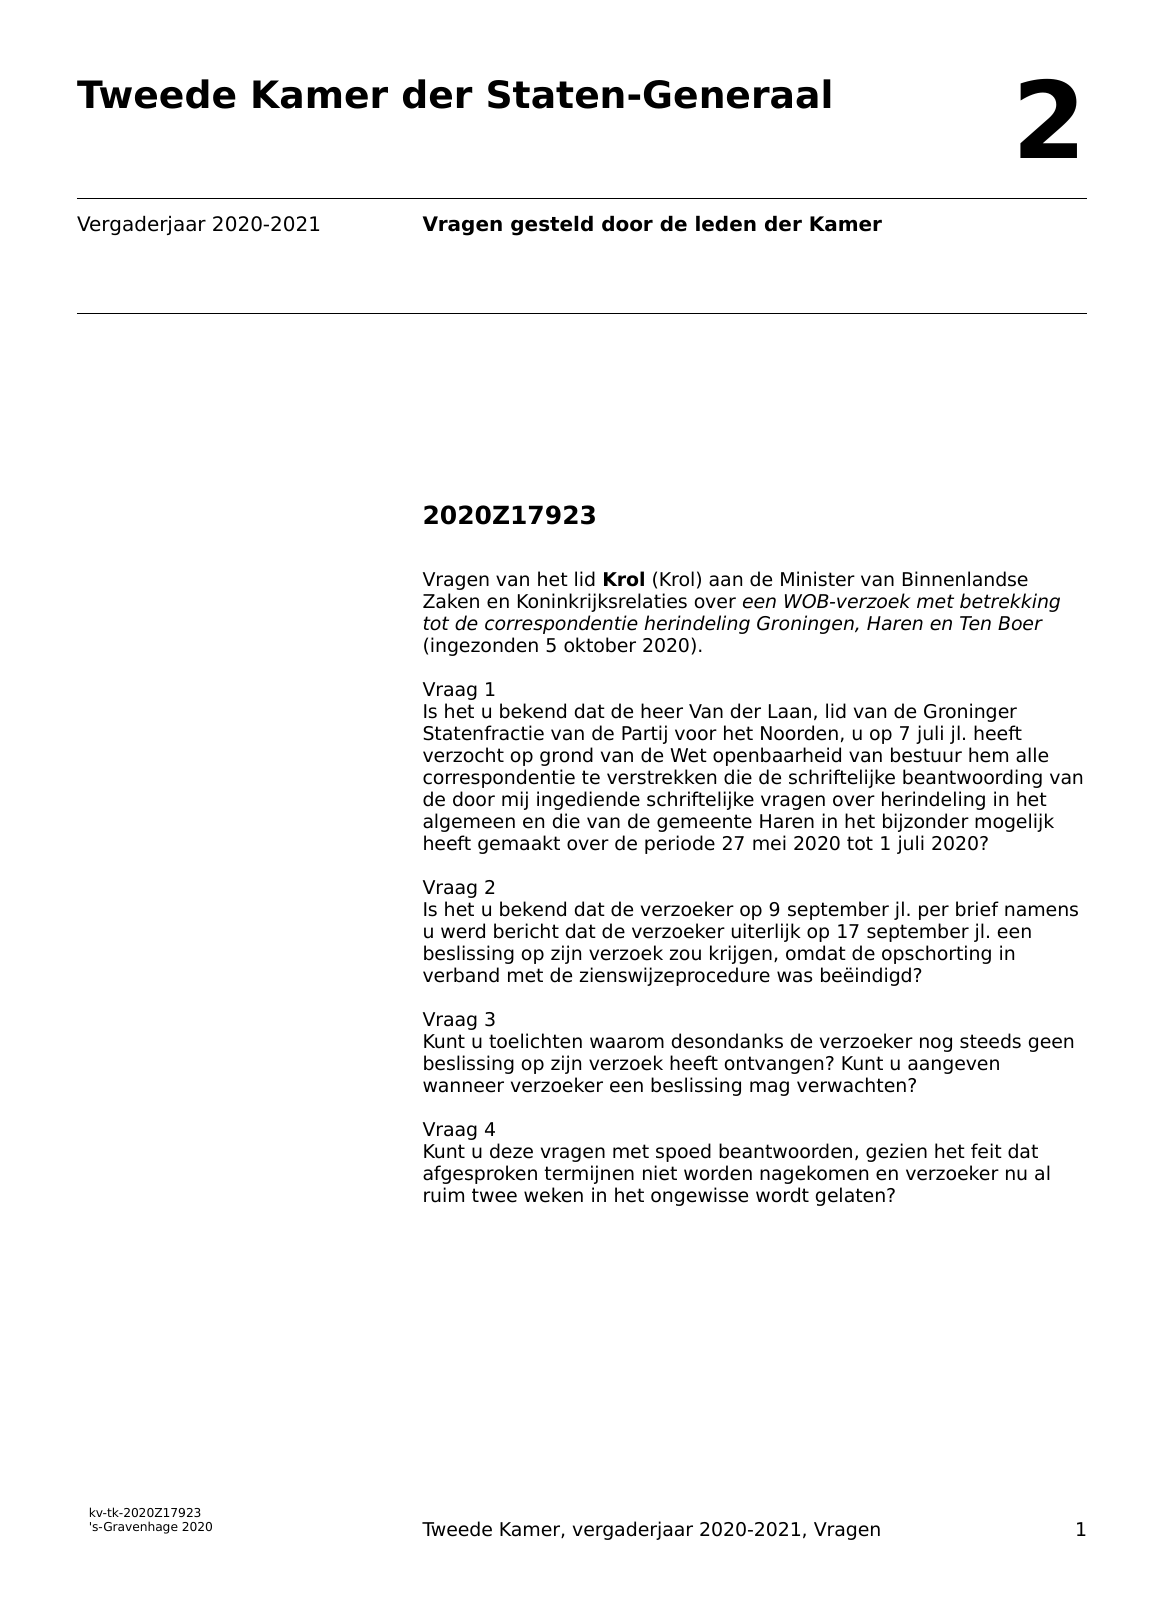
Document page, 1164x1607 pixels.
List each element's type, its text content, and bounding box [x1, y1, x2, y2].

table_header 2 [886, 59, 1087, 198]
table_cell Vragen gesteld door de leden der Kamer [422, 199, 1087, 313]
text Is het u bekend dat de verzoeker op 9 september jl. per brief namens u werd bericht dat de verzoeker uiterlijk op 17 september jl. een beslissing op zijn verzoek zou krijgen, omdat de opschorting in verband met de zienswijzeprocedure was beëindigd? [422, 899, 1087, 987]
text Vragen van het lid Krol (Krol) aan de Minister van Binnenlandse Zaken en Koninkrijksrelaties over een WOB-verzoek met betrekking tot de correspondentie herindeling Groningen, Haren en Ten Boer (ingezonden 5 oktober 2020). [422, 569, 1087, 657]
text Is het u bekend dat de heer Van der Laan, lid van de Groninger Statenfractie van de Partij voor het Noorden, u op 7 juli jl. heeft verzocht op grond van de Wet openbaarheid van bestuur hem alle correspondentie te verstrekken die de schriftelijke beantwoording van de door mij ingediende schriftelijke vragen over herindeling in het algemeen en die van de gemeente Haren in het bijzonder mogelijk heeft gemaakt over de periode 27 mei 2020 tot 1 juli 2020? [422, 701, 1087, 855]
text Vraag 2 [422, 877, 1087, 899]
text Kunt u toelichten waarom desondanks de verzoeker nog steeds geen beslissing op zijn verzoek heeft ontvangen? Kunt u aangeven wanneer verzoeker een beslissing mag verwachten? [422, 1031, 1087, 1097]
text 's-Gravenhage 2020 [88, 1520, 323, 1534]
text Vraag 3 [422, 1009, 1087, 1031]
text Vraag 1 [422, 679, 1087, 701]
table_cell Vergaderjaar 2020-2021 [77, 199, 422, 313]
text 2020Z17923 [422, 501, 1087, 531]
text kv-tk-2020Z17923 [88, 1506, 323, 1520]
text Kunt u deze vragen met spoed beantwoorden, gezien het feit dat afgesproken termijnen niet worden nagekomen en verzoeker nu al ruim twee weken in het ongewisse wordt gelaten? [422, 1141, 1087, 1207]
table_header Tweede Kamer der Staten-Generaal [77, 59, 886, 198]
text Vraag 4 [422, 1119, 1087, 1141]
